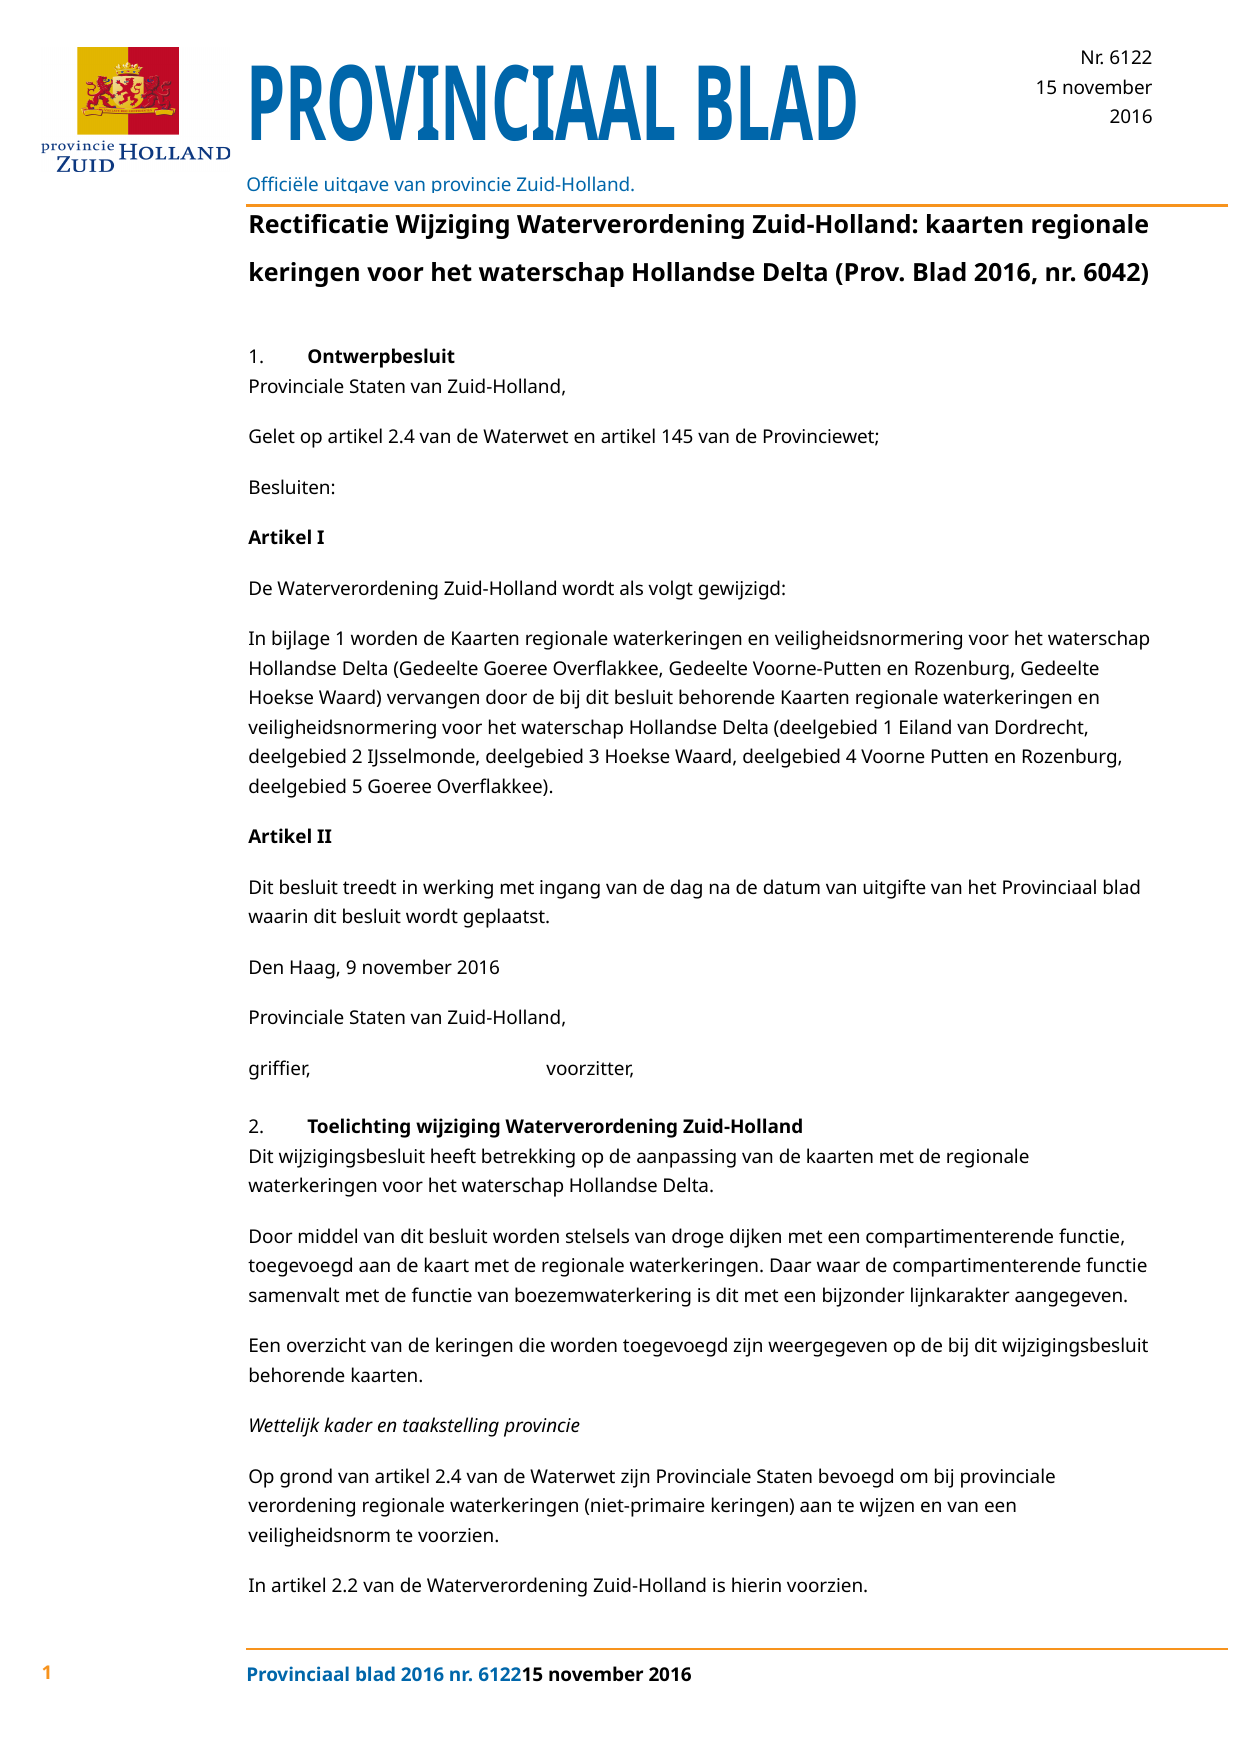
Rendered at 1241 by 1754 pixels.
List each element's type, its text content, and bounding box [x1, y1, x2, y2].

text Artikel II [248, 824, 1152, 849]
text Dit besluit treedt in werking met ingang van de dag na de datum van uitgifte van het Provinciaal blad waarin dit besluit wordt geplaatst. [248, 874, 1152, 929]
text Op grond van artikel 2.4 van de Waterwet zijn Provinciale Staten bevoegd om bij provinciale verordening regionale waterkeringen (niet-primaire keringen) aan te wijzen en van een veiligheidsnorm te voorzien. [248, 1463, 1152, 1548]
text De Waterverordening Zuid-Holland wordt als volgt gewijzigd: [248, 575, 1152, 601]
text Door middel van dit besluit worden stelsels van droge dijken met een compartimenterende functie, toegevoegd aan de kaart met de regionale waterkeringen. Daar waar de compartimenterende functie samenvalt met de functie van boezemwaterkering is dit met een bijzonder lijnkarakter aangegeven. [248, 1223, 1152, 1308]
text Dit wijzigingsbesluit heeft betrekking op de aanpassing van de kaarten met de regionale waterkeringen voor het waterschap Hollandse Delta. [248, 1143, 1152, 1198]
text Een overzicht van de keringen die worden toegevoegd zijn weergegeven op de bij dit wijzigingsbesluit behorende kaarten. [248, 1333, 1152, 1388]
list Toelichting wijziging Waterverordening Zuid-Holland [248, 1113, 1152, 1139]
table_header voorzitter, [546, 1055, 1152, 1081]
text Artikel I [248, 524, 1152, 550]
text Besluiten: [248, 474, 1152, 500]
text Rectificatie Wijziging Waterverordening Zuid-Holland: kaarten regionale keringen voor het waterschap Hollandse Delta (Prov. Blad 2016, nr. 6042) [248, 207, 1152, 288]
text Provinciale Staten van Zuid-Holland, [248, 373, 1152, 399]
text Wettelijk kader en taakstelling provincie [248, 1413, 1152, 1438]
text In artikel 2.2 van de Waterverordening Zuid-Holland is hierin voorzien. [248, 1573, 1152, 1598]
text Gelet op artikel 2.4 van de Waterwet en artikel 145 van de Provinciewet; [248, 424, 1152, 449]
text In bijlage 1 worden de Kaarten regionale waterkeringen en veiligheidsnormering voor het waterschap Hollandse Delta (Gedeelte Goeree Overflakkee, Gedeelte Voorne-Putten en Rozenburg, Gedeelte Hoekse Waard) vervangen door de bij dit besluit behorende Kaarten regionale waterkeringen en veiligheidsnormering voor het waterschap Hollandse Delta (deelgebied 1 Eiland van Dordrecht, deelgebied 2 IJsselmonde, deelgebied 3 Hoekse Waard, deelgebied 4 Voorne Putten en Rozenburg, deelgebied 5 Goeree Overflakkee). [248, 625, 1152, 799]
text Provinciale Staten van Zuid-Holland, [248, 1004, 1152, 1030]
text Den Haag, 9 november 2016 [248, 954, 1152, 980]
list Ontwerpbesluit [248, 344, 1152, 369]
table_header griffier, [248, 1055, 546, 1081]
picture [41, 47, 231, 172]
